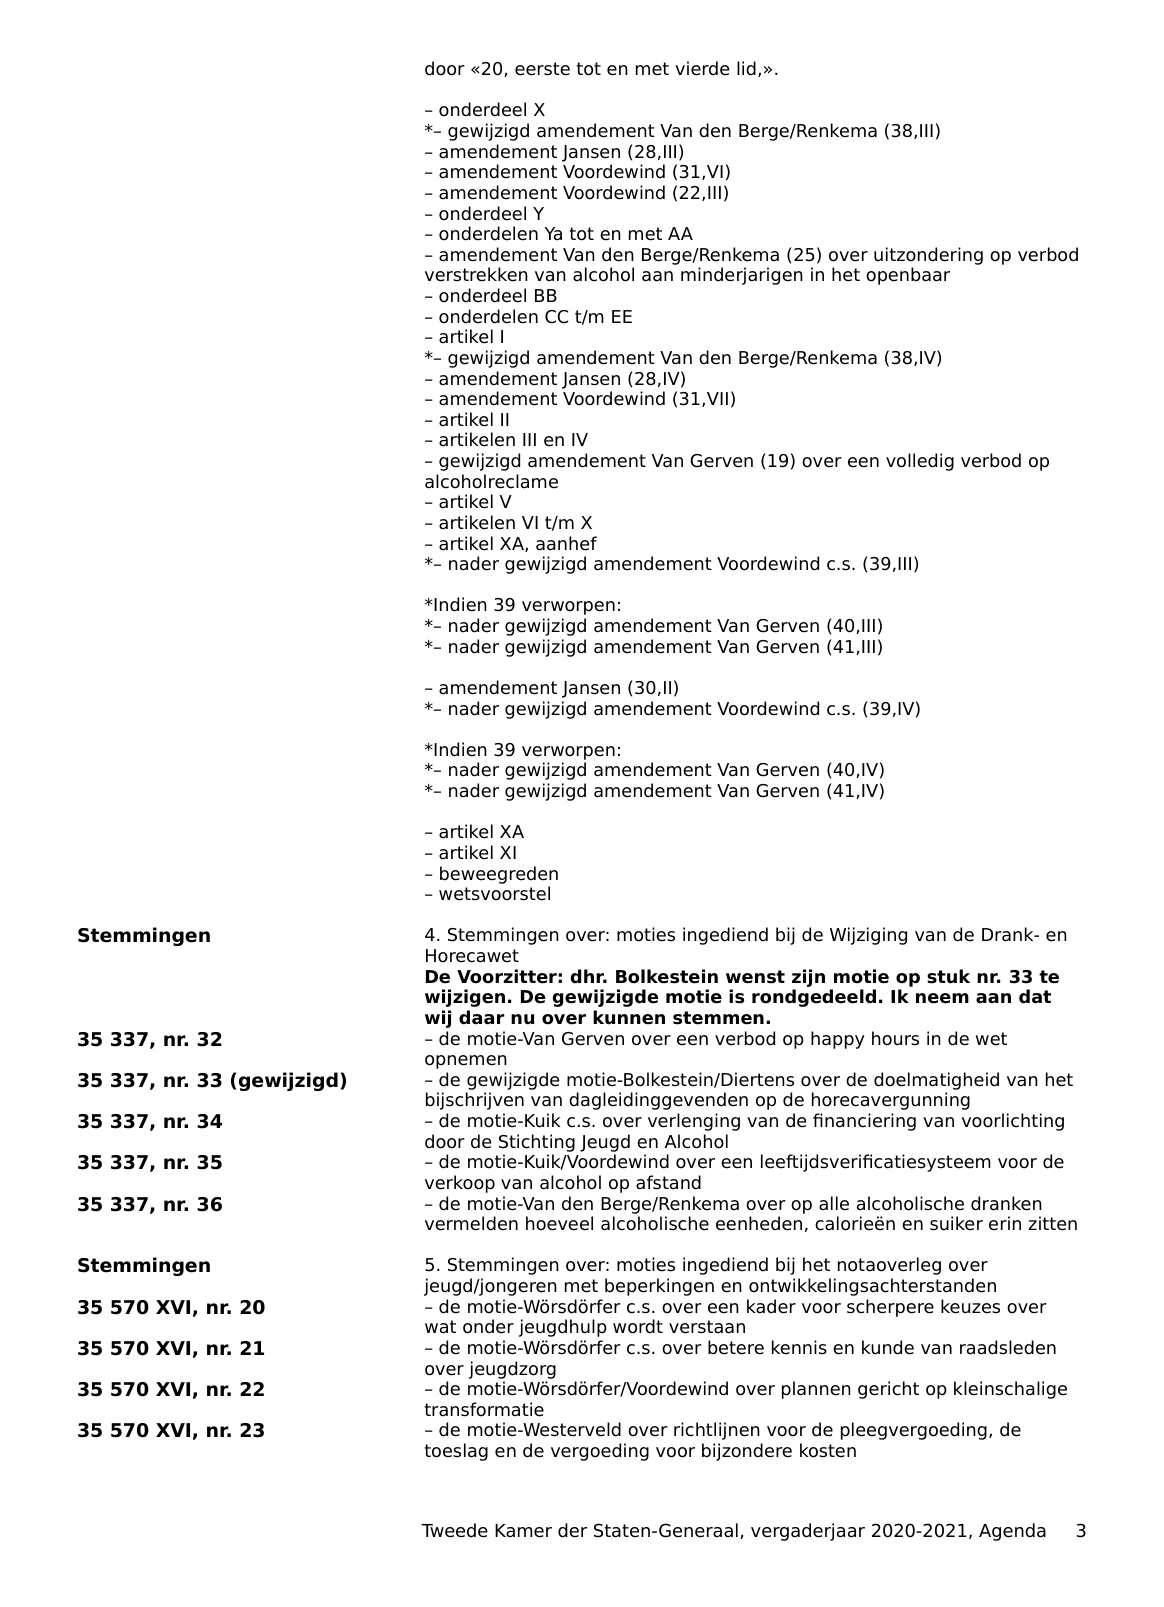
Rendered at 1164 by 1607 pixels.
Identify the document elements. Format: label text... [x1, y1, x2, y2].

table_cell [401, 245, 418, 286]
table_cell – amendement Voordewind (31,VI) [418, 162, 1087, 183]
table_cell – amendement Voordewind (22,III) [418, 183, 1087, 203]
table_cell [77, 224, 401, 245]
table_cell 35 570 XVI, nr. 23 [77, 1420, 401, 1462]
table_cell *– gewijzigd amendement Van den Berge/Renkema (38,III) [418, 121, 1087, 142]
table_cell [77, 802, 401, 822]
table_cell [401, 121, 418, 142]
table_cell – onderdelen Ya tot en met AA [418, 224, 1087, 245]
table_cell [401, 678, 418, 698]
table_cell [401, 451, 418, 492]
table_cell – onderdelen CC t/m EE [418, 307, 1087, 327]
table_cell 35 570 XVI, nr. 22 [77, 1379, 401, 1420]
table_cell [77, 1235, 401, 1255]
table_cell [77, 719, 401, 740]
table_cell [77, 864, 401, 884]
table_cell [77, 699, 401, 719]
table_cell [77, 905, 401, 925]
table_cell [401, 1194, 418, 1235]
table_cell [401, 1338, 418, 1379]
table_cell *– nader gewijzigd amendement Van Gerven (41,III) [418, 637, 1087, 657]
table_cell [418, 802, 1087, 822]
table_cell – artikelen VI t/m X [418, 513, 1087, 533]
table_cell [418, 80, 1087, 100]
table_cell [401, 1297, 418, 1338]
table_cell [401, 100, 418, 121]
table_cell [77, 616, 401, 637]
table_cell [77, 967, 401, 1028]
table_cell [401, 492, 418, 513]
table_cell [401, 864, 418, 884]
table_cell [401, 657, 418, 678]
table_cell [77, 162, 401, 183]
table_cell *Indien 39 verworpen: [418, 740, 1087, 760]
table_cell [77, 327, 401, 348]
table_cell – onderdeel BB [418, 286, 1087, 307]
table_cell [401, 925, 418, 967]
table_cell [77, 307, 401, 327]
table_cell *– nader gewijzigd amendement Van Gerven (41,IV) [418, 781, 1087, 802]
table_cell – artikel XA, aanhef [418, 534, 1087, 554]
table_cell [401, 781, 418, 802]
table_cell [77, 637, 401, 657]
table_cell [401, 410, 418, 430]
table_cell – de motie-Kuik/Voordewind over een leeftijdsverificatiesysteem voor de verkoop van alcohol op afstand [418, 1152, 1087, 1193]
table_cell – de motie-Wörsdörfer/Voordewind over plannen gericht op kleinschalige transformatie [418, 1379, 1087, 1420]
table_cell [77, 884, 401, 905]
table_cell [77, 369, 401, 389]
table_cell Stemmingen [77, 925, 401, 967]
table_cell [401, 595, 418, 616]
table_cell – amendement Van den Berge/Renkema (25) over uitzondering op verbod verstrekken van alcohol aan minderjarigen in het openbaar [418, 245, 1087, 286]
table_cell – onderdeel Y [418, 204, 1087, 224]
table_cell [77, 389, 401, 410]
table_cell – artikel I [418, 327, 1087, 348]
table_cell 35 570 XVI, nr. 20 [77, 1297, 401, 1338]
table_cell Stemmingen [77, 1255, 401, 1297]
table_cell [77, 121, 401, 142]
table_cell – onderdeel X [418, 100, 1087, 121]
table_cell [401, 142, 418, 162]
table_cell [401, 884, 418, 905]
table_cell [77, 80, 401, 100]
table_cell – amendement Jansen (28,IV) [418, 369, 1087, 389]
table_cell *– nader gewijzigd amendement Van Gerven (40,IV) [418, 760, 1087, 781]
table_cell [401, 1070, 418, 1111]
table_cell [401, 369, 418, 389]
table_cell [77, 245, 401, 286]
table_cell [418, 657, 1087, 678]
table_cell [77, 142, 401, 162]
table_cell [77, 348, 401, 368]
table_cell [401, 616, 418, 637]
table_cell [77, 286, 401, 307]
table_cell [77, 410, 401, 430]
table_cell [401, 183, 418, 203]
table_cell – wetsvoorstel [418, 884, 1087, 905]
table_cell [401, 534, 418, 554]
table_cell [401, 554, 418, 575]
table_cell [401, 575, 418, 595]
table_cell [77, 183, 401, 203]
table_cell [77, 534, 401, 554]
table_cell [418, 719, 1087, 740]
table_cell [401, 905, 418, 925]
table_cell [401, 80, 418, 100]
table_cell [401, 1420, 418, 1462]
table_cell [418, 1235, 1087, 1255]
table_cell [77, 513, 401, 533]
table_cell [401, 802, 418, 822]
table_cell [77, 575, 401, 595]
table_cell 35 337, nr. 34 [77, 1111, 401, 1152]
table_cell – de gewijzigde motie-Bolkestein/Diertens over de doelmatigheid van het bijschrijven van dagleidinggevenden op de horecavergunning [418, 1070, 1087, 1111]
table_cell [401, 513, 418, 533]
table_cell [77, 781, 401, 802]
table_cell [77, 554, 401, 575]
table_cell – amendement Jansen (30,II) [418, 678, 1087, 698]
table_cell [401, 348, 418, 368]
table_cell – amendement Voordewind (31,VII) [418, 389, 1087, 410]
table_cell – gewijzigd amendement Van Gerven (19) over een volledig verbod op alcoholreclame [418, 451, 1087, 492]
table_cell *Indien 39 verworpen: [418, 595, 1087, 616]
table_cell *– nader gewijzigd amendement Voordewind c.s. (39,III) [418, 554, 1087, 575]
table_cell [401, 430, 418, 451]
table_cell 35 337, nr. 36 [77, 1194, 401, 1235]
table_cell De Voorzitter: dhr. Bolkestein wenst zijn motie op stuk nr. 33 te wijzigen. De gewijzigde motie is rondgedeeld. Ik neem aan dat wij daar nu over kunnen stemmen. [418, 967, 1087, 1028]
table_cell 35 337, nr. 32 [77, 1029, 401, 1070]
table_cell [401, 760, 418, 781]
table_cell [418, 905, 1087, 925]
table_cell [401, 740, 418, 760]
table_cell 35 337, nr. 35 [77, 1152, 401, 1193]
table_cell [77, 678, 401, 698]
table_cell [401, 1255, 418, 1297]
table_cell – artikel II [418, 410, 1087, 430]
table_cell [401, 637, 418, 657]
table_cell *– nader gewijzigd amendement Voordewind c.s. (39,IV) [418, 699, 1087, 719]
table_cell [401, 286, 418, 307]
table_cell [77, 822, 401, 843]
table_cell – artikel XA [418, 822, 1087, 843]
table_cell [401, 1029, 418, 1070]
table_cell – beweegreden [418, 864, 1087, 884]
table_cell – de motie-Wörsdörfer c.s. over betere kennis en kunde van raadsleden over jeugdzorg [418, 1338, 1087, 1379]
table_cell [401, 1111, 418, 1152]
table_cell [77, 204, 401, 224]
table_cell [401, 162, 418, 183]
table_cell [401, 843, 418, 863]
table_cell *– gewijzigd amendement Van den Berge/Renkema (38,IV) [418, 348, 1087, 368]
table_cell [77, 760, 401, 781]
table_cell [401, 204, 418, 224]
table_cell 4. Stemmingen over: moties ingediend bij de Wijziging van de Drank- en Horecawet [418, 925, 1087, 967]
table_cell [401, 1235, 418, 1255]
table_cell [77, 100, 401, 121]
table_cell 35 570 XVI, nr. 21 [77, 1338, 401, 1379]
table_cell [401, 327, 418, 348]
table_cell – amendement Jansen (28,III) [418, 142, 1087, 162]
table_cell – artikelen III en IV [418, 430, 1087, 451]
table_cell – de motie-Van Gerven over een verbod op happy hours in de wet opnemen [418, 1029, 1087, 1070]
table_cell [401, 822, 418, 843]
table_cell [77, 595, 401, 616]
table_cell 5. Stemmingen over: moties ingediend bij het notaoverleg over jeugd/jongeren met beperkingen en ontwikkelingsachterstanden [418, 1255, 1087, 1297]
table_cell [401, 1379, 418, 1420]
table_cell – de motie-Van den Berge/Renkema over op alle alcoholische dranken vermelden hoeveel alcoholische eenheden, calorieën en suiker erin zitten [418, 1194, 1087, 1235]
table_cell [77, 59, 401, 80]
table_cell [418, 575, 1087, 595]
table_cell door «20, eerste tot en met vierde lid,». [418, 59, 1087, 80]
table_cell [77, 843, 401, 863]
table_cell [77, 492, 401, 513]
table_cell – artikel XI [418, 843, 1087, 863]
table_cell [77, 740, 401, 760]
table_cell [401, 59, 418, 80]
table_cell [401, 719, 418, 740]
table_cell – de motie-Kuik c.s. over verlenging van de financiering van voorlichting door de Stichting Jeugd en Alcohol [418, 1111, 1087, 1152]
table_cell [77, 430, 401, 451]
table_cell [401, 307, 418, 327]
table_cell [401, 224, 418, 245]
table_cell [401, 699, 418, 719]
table_cell 35 337, nr. 33 (gewijzigd) [77, 1070, 401, 1111]
table_cell *– nader gewijzigd amendement Van Gerven (40,III) [418, 616, 1087, 637]
table_cell [401, 1152, 418, 1193]
table_cell [401, 389, 418, 410]
table_cell [77, 451, 401, 492]
table_cell – de motie-Westerveld over richtlijnen voor de pleegvergoeding, de toeslag en de vergoeding voor bijzondere kosten [418, 1420, 1087, 1462]
table_cell – artikel V [418, 492, 1087, 513]
table_cell – de motie-Wörsdörfer c.s. over een kader voor scherpere keuzes over wat onder jeugdhulp wordt verstaan [418, 1297, 1087, 1338]
table_cell [77, 657, 401, 678]
table_cell [401, 967, 418, 1028]
